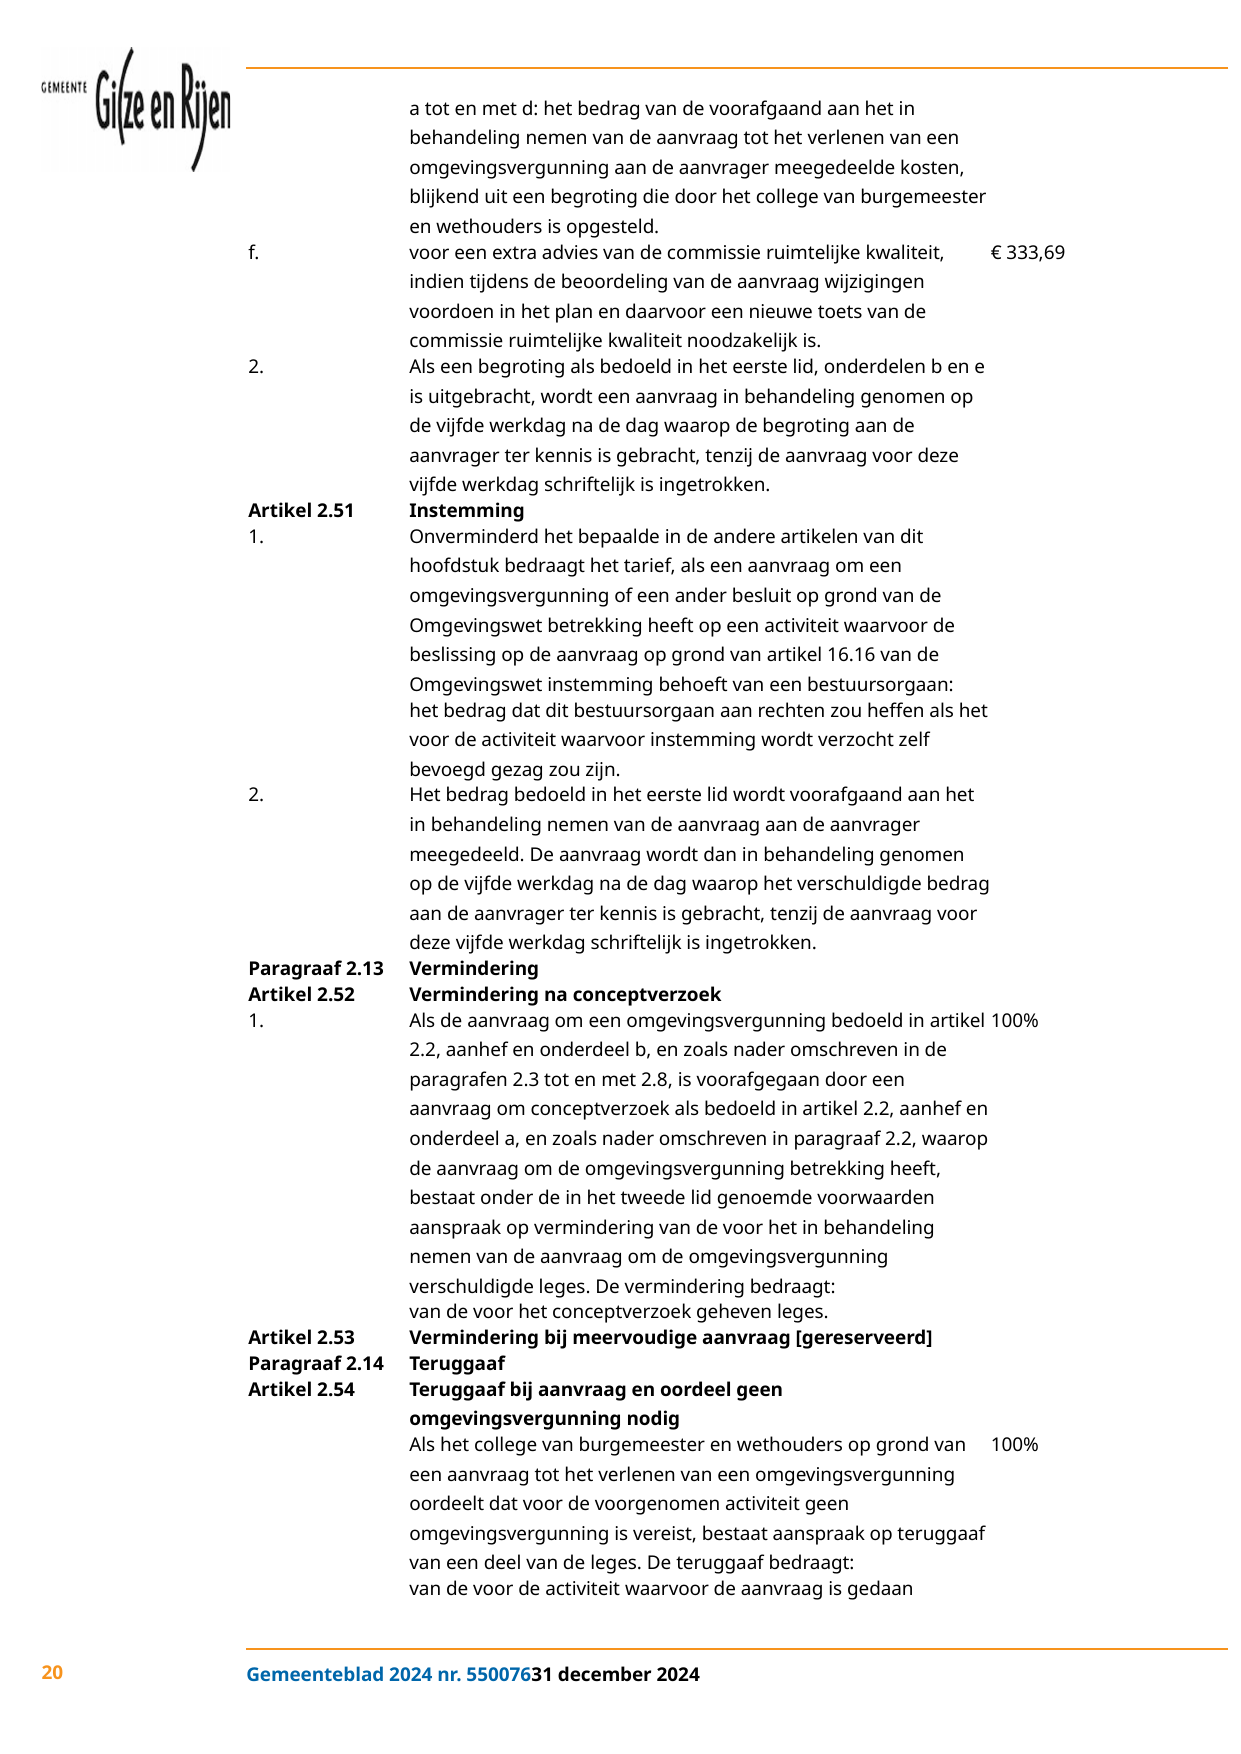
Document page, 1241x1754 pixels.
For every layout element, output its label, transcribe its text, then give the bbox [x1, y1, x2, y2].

table_cell 100% [991, 1431, 1152, 1575]
table_cell Vermindering [409, 955, 991, 981]
table_cell Artikel 2.54 [248, 1376, 409, 1431]
table_cell [248, 1575, 409, 1601]
table_cell Teruggaaf bij aanvraag en oordeel geen omgevingsvergunning nodig [409, 1376, 991, 1431]
table_cell Paragraaf 2.13 [248, 955, 409, 981]
table_cell Het bedrag bedoeld in het eerste lid wordt voorafgaand aan het in behandeling nemen van de aanvraag aan de aanvrager meegedeeld. De aanvraag wordt dan in behandeling genomen op de vijfde werkdag na de dag waarop het verschuldigde bedrag aan de aanvrager ter kennis is gebracht, tenzij de aanvraag voor deze vijfde werkdag schriftelijk is ingetrokken. [409, 782, 991, 955]
table_cell 2. [248, 782, 409, 955]
table_cell [248, 95, 409, 239]
table_cell [991, 955, 1152, 981]
table_cell [991, 95, 1152, 239]
table_cell [991, 523, 1152, 697]
table_cell Als een begroting als bedoeld in het eerste lid, onderdelen b en e is uitgebracht, wordt een aanvraag in behandeling genomen op de vijfde werkdag na de dag waarop de begroting aan de aanvrager ter kennis is gebracht, tenzij de aanvraag voor deze vijfde werkdag schriftelijk is ingetrokken. [409, 353, 991, 497]
table_cell [991, 1325, 1152, 1350]
table_cell Teruggaaf [409, 1350, 991, 1376]
picture [41, 47, 231, 172]
table_cell Paragraaf 2.14 [248, 1350, 409, 1376]
table_cell a tot en met d: het bedrag van de voorafgaand aan het in behandeling nemen van de aanvraag tot het verlenen van een omgevingsvergunning aan de aanvrager meegedeelde kosten, blijkend uit een begroting die door het college van burgemeester en wethouders is opgesteld. [409, 95, 991, 239]
table_cell 1. [248, 523, 409, 697]
table_cell van de voor het conceptverzoek geheven leges. [409, 1299, 991, 1324]
table_cell [991, 1376, 1152, 1431]
table_cell [991, 697, 1152, 782]
table_cell [991, 353, 1152, 497]
table_cell [248, 1431, 409, 1575]
table_cell [991, 1575, 1152, 1601]
table_cell € 333,69 [991, 239, 1152, 353]
table_cell Als het college van burgemeester en wethouders op grond van een aanvraag tot het verlenen van een omgevingsvergunning oordeelt dat voor de voorgenomen activiteit geen omgevingsvergunning is vereist, bestaat aanspraak op teruggaaf van een deel van de leges. De teruggaaf bedraagt: [409, 1431, 991, 1575]
table_cell [991, 1350, 1152, 1376]
table_cell 100% [991, 1007, 1152, 1299]
table_cell Vermindering na conceptverzoek [409, 981, 991, 1007]
table_cell [248, 697, 409, 782]
table_cell Onverminderd het bepaalde in de andere artikelen van dit hoofdstuk bedraagt het tarief, als een aanvraag om een omgevingsvergunning of een ander besluit op grond van de Omgevingswet betrekking heeft op een activiteit waarvoor de beslissing op de aanvraag op grond van artikel 16.16 van de Omgevingswet instemming behoeft van een bestuursorgaan: [409, 523, 991, 697]
table_cell van de voor de activiteit waarvoor de aanvraag is gedaan [409, 1575, 991, 1601]
table_cell voor een extra advies van de commissie ruimtelijke kwaliteit, indien tijdens de beoordeling van de aanvraag wijzigingen voordoen in het plan en daarvoor een nieuwe toets van de commissie ruimtelijke kwaliteit noodzakelijk is. [409, 239, 991, 353]
table_cell het bedrag dat dit bestuursorgaan aan rechten zou heffen als het voor de activiteit waarvoor instemming wordt verzocht zelf bevoegd gezag zou zijn. [409, 697, 991, 782]
table_cell 1. [248, 1007, 409, 1299]
table_cell Instemming [409, 498, 991, 523]
table_cell f. [248, 239, 409, 353]
table_cell [991, 981, 1152, 1007]
table_cell [991, 782, 1152, 955]
table_cell Vermindering bij meervoudige aanvraag [gereserveerd] [409, 1325, 991, 1350]
table_cell [248, 1299, 409, 1324]
table_cell Artikel 2.51 [248, 498, 409, 523]
table_cell Artikel 2.52 [248, 981, 409, 1007]
table_cell Artikel 2.53 [248, 1325, 409, 1350]
table_cell Als de aanvraag om een omgevingsvergunning bedoeld in artikel 2.2, aanhef en onderdeel b, en zoals nader omschreven in de paragrafen 2.3 tot en met 2.8, is voorafgegaan door een aanvraag om conceptverzoek als bedoeld in artikel 2.2, aanhef en onderdeel a, en zoals nader omschreven in paragraaf 2.2, waarop de aanvraag om de omgevingsvergunning betrekking heeft, bestaat onder de in het tweede lid genoemde voorwaarden aanspraak op vermindering van de voor het in behandeling nemen van de aanvraag om de omgevingsvergunning verschuldigde leges. De vermindering bedraagt: [409, 1007, 991, 1299]
table_cell [991, 498, 1152, 523]
table_cell 2. [248, 353, 409, 497]
table_cell [991, 1299, 1152, 1324]
